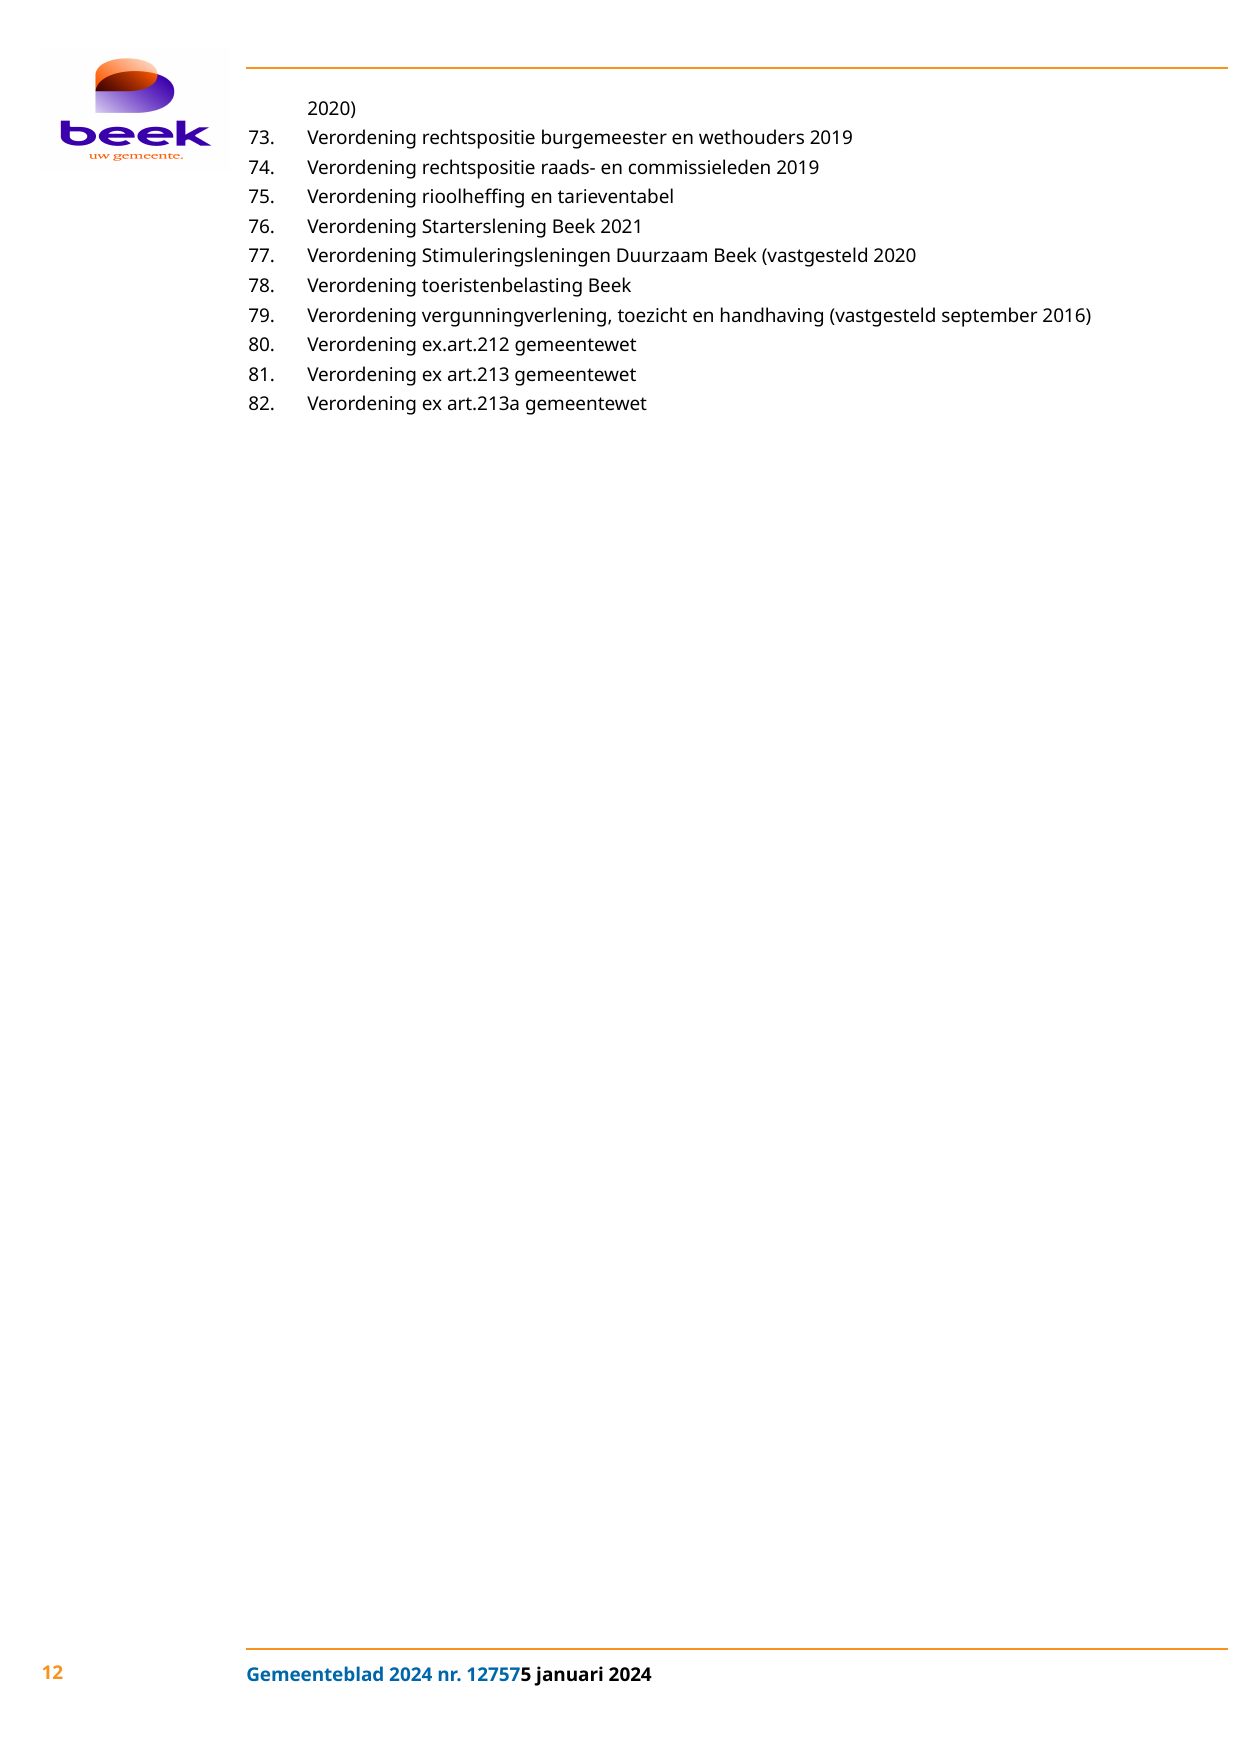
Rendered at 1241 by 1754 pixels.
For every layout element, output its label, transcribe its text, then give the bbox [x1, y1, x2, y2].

picture [41, 47, 231, 172]
list Verordening vergunningverlening, toezicht en handhaving (vastgesteld september 2016) [248, 302, 1152, 328]
list Verordening Starterslening Beek 2021 [248, 213, 1152, 239]
list Verordening rioolheffing en tarieventabel [248, 183, 1152, 209]
list Verordening Stimuleringsleningen Duurzaam Beek (vastgesteld 2020 [248, 243, 1152, 268]
list 2020) [248, 95, 1152, 121]
list Verordening rechtspositie raads- en commissieleden 2019 [248, 154, 1152, 180]
list Verordening rechtspositie burgemeester en wethouders 2019 [248, 124, 1152, 150]
list Verordening ex art.213a gemeentewet [248, 391, 1152, 416]
list Verordening toeristenbelasting Beek [248, 272, 1152, 298]
list Verordening ex art.213 gemeentewet [248, 361, 1152, 387]
list Verordening ex.art.212 gemeentewet [248, 331, 1152, 357]
